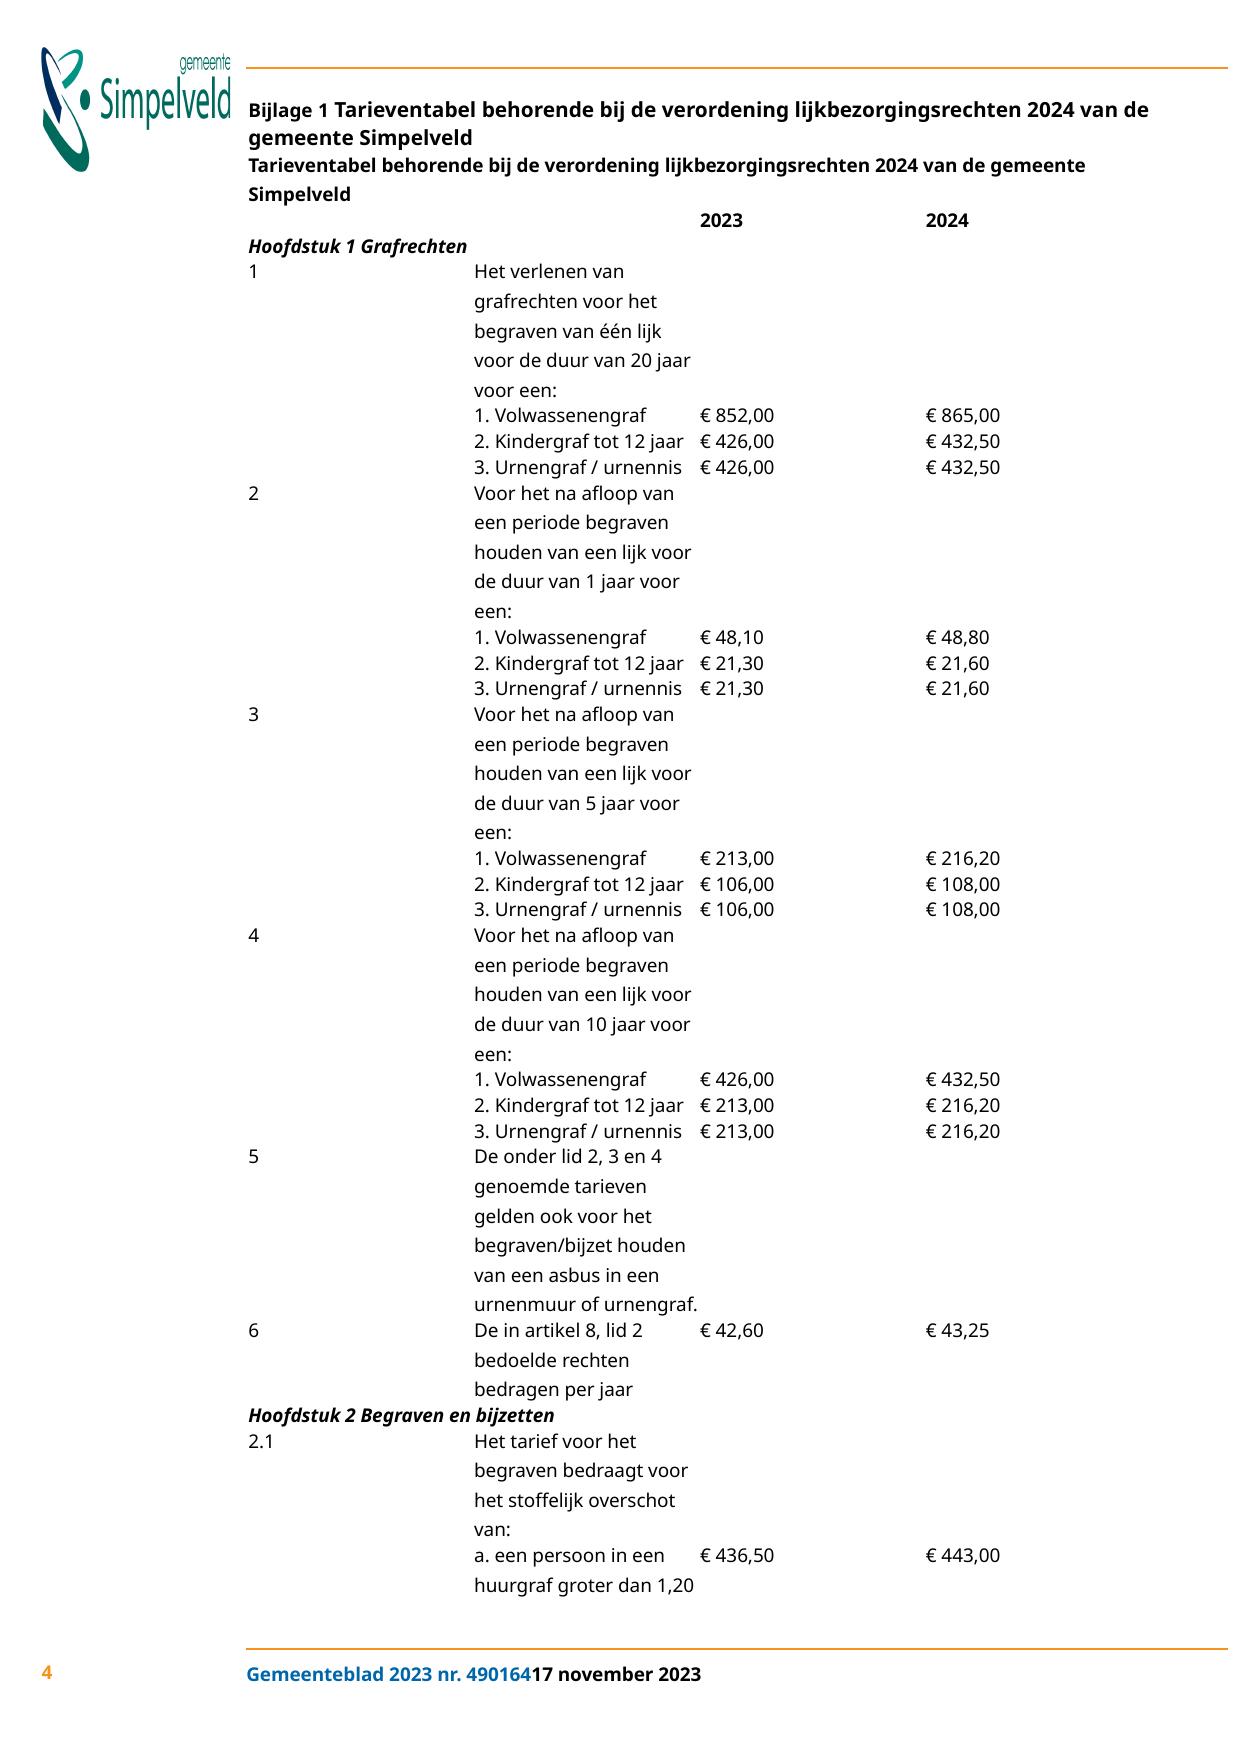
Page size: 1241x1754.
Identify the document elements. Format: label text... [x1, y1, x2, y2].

table_cell [926, 259, 1152, 403]
table_cell 3. Urnengraf / urnennis [474, 454, 700, 480]
table_cell 1. Volwassenengraf [474, 403, 700, 428]
table_cell € 213,00 [700, 845, 926, 871]
table_cell € 443,00 [926, 1543, 1152, 1598]
table_cell 3. Urnengraf / urnennis [474, 1118, 700, 1144]
table_cell € 216,20 [926, 845, 1152, 871]
table_cell a. een persoon in een huurgraf groter dan 1,20 [474, 1543, 700, 1598]
table_cell De in artikel 8, lid 2 bedoelde rechten bedragen per jaar [474, 1317, 700, 1402]
table_cell 3 [248, 701, 474, 845]
table_cell 2 [248, 480, 474, 624]
table_cell [248, 1066, 474, 1092]
table_cell € 426,00 [700, 1066, 926, 1092]
table_cell [926, 701, 1152, 845]
picture [41, 47, 231, 172]
table_cell € 216,20 [926, 1092, 1152, 1118]
table_cell [248, 624, 474, 650]
table_cell [248, 675, 474, 701]
table_cell Hoofdstuk 2 Begraven en bijzetten [248, 1402, 700, 1428]
table_cell € 48,10 [700, 624, 926, 650]
table_cell € 106,00 [700, 871, 926, 897]
table_cell 1 [248, 259, 474, 403]
table_cell 1. Volwassenengraf [474, 624, 700, 650]
table_cell [926, 480, 1152, 624]
table_cell € 42,60 [700, 1317, 926, 1402]
table_cell 3. Urnengraf / urnennis [474, 675, 700, 701]
table_cell 2. Kindergraf tot 12 jaar [474, 1092, 700, 1118]
table_cell 1. Volwassenengraf [474, 845, 700, 871]
table_cell [700, 1144, 926, 1317]
table_cell [700, 1402, 926, 1428]
table_cell € 43,25 [926, 1317, 1152, 1402]
table_cell 4 [248, 923, 474, 1066]
table_cell [248, 429, 474, 454]
table_cell € 432,50 [926, 1066, 1152, 1092]
table_cell De onder lid 2, 3 en 4 genoemde tarieven gelden ook voor het begraven/bijzet houden van een asbus in een urnenmuur of urnengraf. [474, 1144, 700, 1317]
table_cell 5 [248, 1144, 474, 1317]
table_cell [926, 1402, 1152, 1428]
table_cell € 106,00 [700, 897, 926, 922]
table_cell € 432,50 [926, 454, 1152, 480]
table_cell [700, 923, 926, 1066]
table_cell [700, 1428, 926, 1542]
table_cell € 108,00 [926, 897, 1152, 922]
table_cell 2. Kindergraf tot 12 jaar [474, 650, 700, 675]
table_cell [248, 1543, 474, 1598]
table_cell 6 [248, 1317, 474, 1402]
table_cell [248, 845, 474, 871]
table_cell 2.1 [248, 1428, 474, 1542]
table_cell 3. Urnengraf / urnennis [474, 897, 700, 922]
table_cell [248, 403, 474, 428]
table_cell € 432,50 [926, 429, 1152, 454]
table_cell 1. Volwassenengraf [474, 1066, 700, 1092]
table_cell [248, 207, 474, 233]
table_cell Het tarief voor het begraven bedraagt voor het stoffelijk overschot van: [474, 1428, 700, 1542]
table_cell € 21,60 [926, 650, 1152, 675]
table_cell Voor het na afloop van een periode begraven houden van een lijk voor de duur van 1 jaar voor een: [474, 480, 700, 624]
table_cell [926, 923, 1152, 1066]
table_cell Voor het na afloop van een periode begraven houden van een lijk voor de duur van 5 jaar voor een: [474, 701, 700, 845]
table_cell € 21,60 [926, 675, 1152, 701]
table_cell Voor het na afloop van een periode begraven houden van een lijk voor de duur van 10 jaar voor een: [474, 923, 700, 1066]
table_cell [700, 701, 926, 845]
table_cell [248, 650, 474, 675]
table_cell [248, 897, 474, 922]
table_cell € 213,00 [700, 1092, 926, 1118]
table_cell € 426,00 [700, 454, 926, 480]
table_cell [926, 1428, 1152, 1542]
table_cell [700, 259, 926, 403]
table_cell [700, 233, 926, 259]
table_cell Hoofdstuk 1 Grafrechten [248, 233, 700, 259]
table_cell [248, 454, 474, 480]
table_cell 2. Kindergraf tot 12 jaar [474, 429, 700, 454]
table_cell € 213,00 [700, 1118, 926, 1144]
table_cell € 426,00 [700, 429, 926, 454]
table_cell 2024 [926, 207, 1152, 233]
table_cell € 108,00 [926, 871, 1152, 897]
table_cell [248, 1092, 474, 1118]
table_cell € 48,80 [926, 624, 1152, 650]
table_header Tarieventabel behorende bij de verordening lijkbezorgingsrechten 2024 van de gemeente Simpelveld [248, 152, 1152, 207]
table_cell [248, 1118, 474, 1144]
table_cell [474, 207, 700, 233]
table_cell € 21,30 [700, 650, 926, 675]
table_cell € 216,20 [926, 1118, 1152, 1144]
table_cell € 21,30 [700, 675, 926, 701]
table_cell [926, 233, 1152, 259]
table_cell 2. Kindergraf tot 12 jaar [474, 871, 700, 897]
table_cell [248, 871, 474, 897]
table_cell [926, 1144, 1152, 1317]
table_cell € 865,00 [926, 403, 1152, 428]
table_cell € 436,50 [700, 1543, 926, 1598]
table_cell € 852,00 [700, 403, 926, 428]
table_cell Het verlenen van grafrechten voor het begraven van één lijk voor de duur van 20 jaar voor een: [474, 259, 700, 403]
text Bijlage 1 Tarieventabel behorende bij de verordening lijkbezorgingsrechten 2024 van de gemeente Simpelveld [248, 95, 1152, 152]
table_cell 2023 [700, 207, 926, 233]
table_cell [700, 480, 926, 624]
